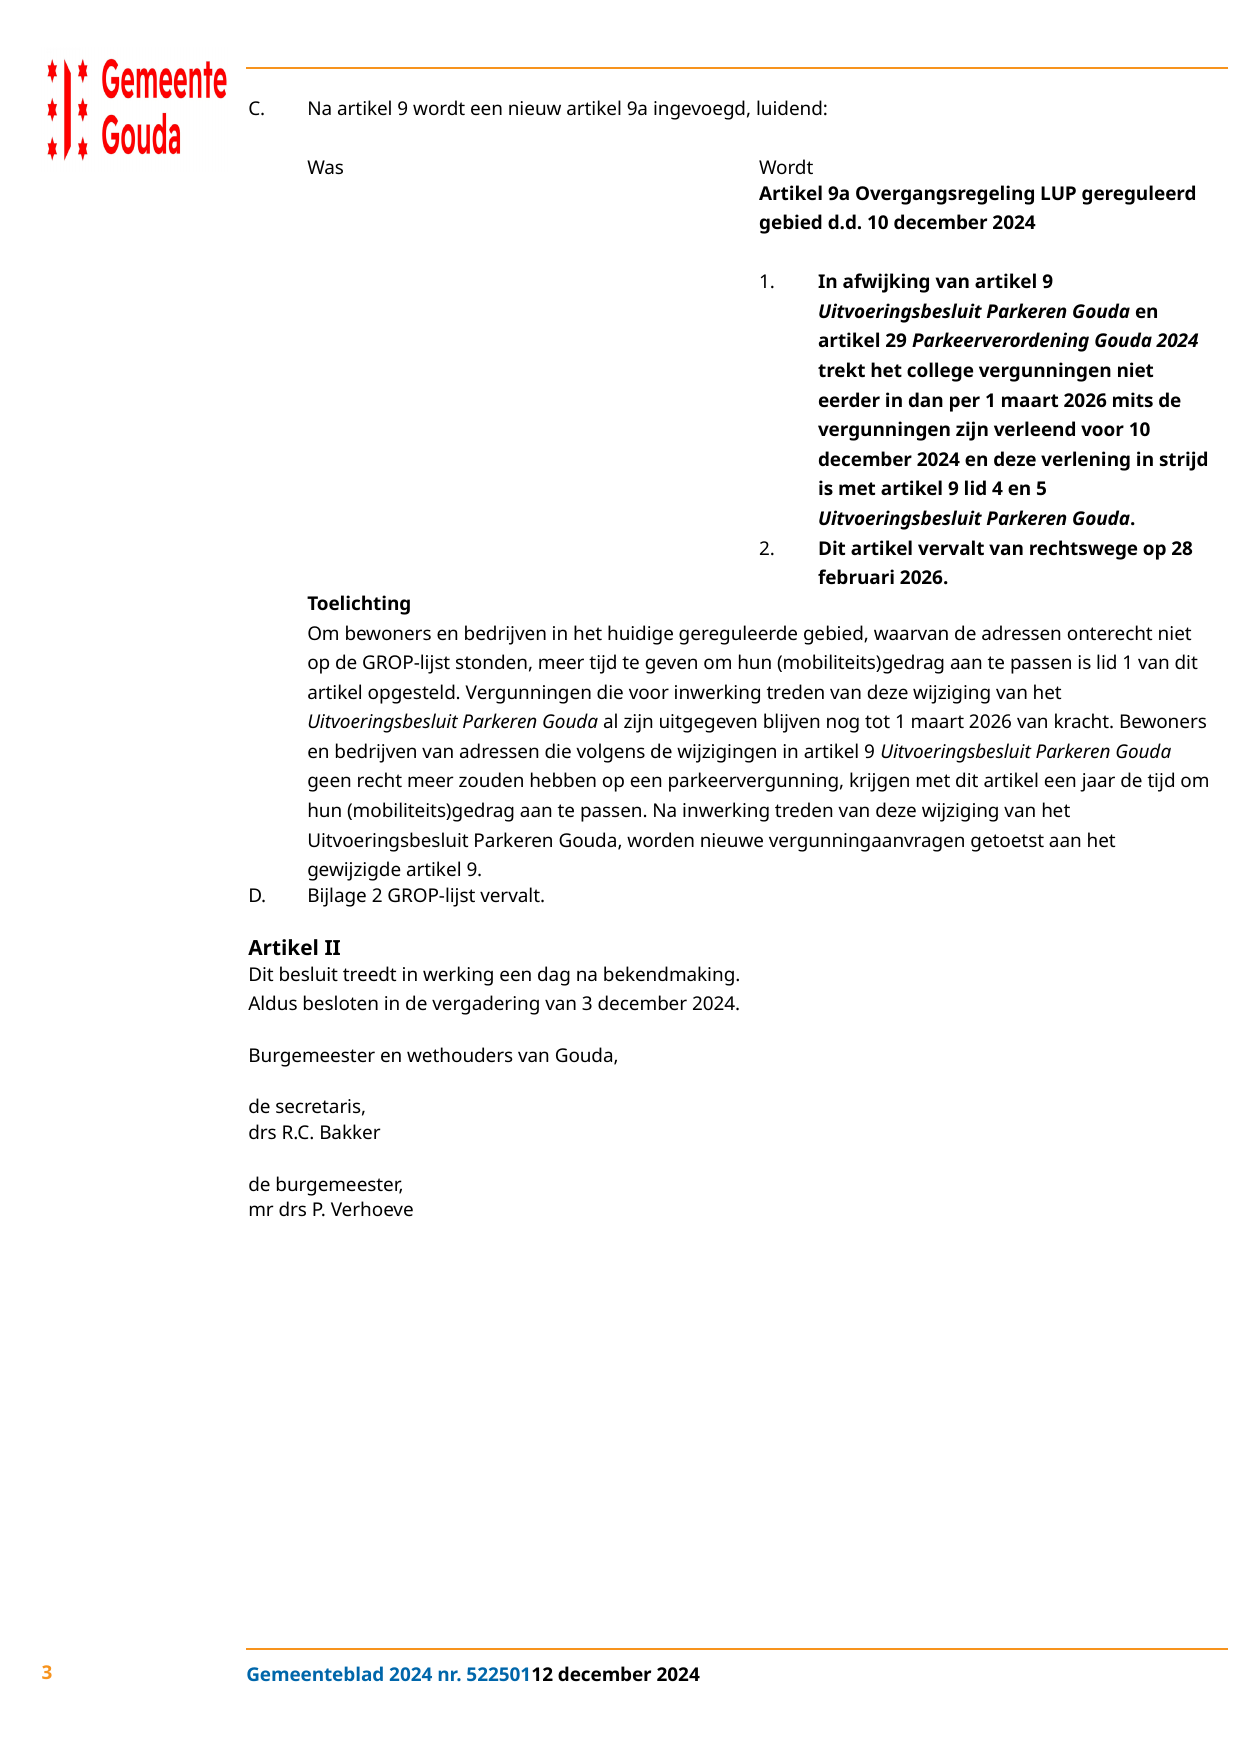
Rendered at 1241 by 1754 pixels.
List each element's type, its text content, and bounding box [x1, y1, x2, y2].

text drs R.C. Bakker [248, 1119, 1152, 1145]
table_cell [307, 180, 759, 590]
table_header Wordt [759, 154, 1211, 180]
picture [41, 47, 231, 172]
text Aldus besloten in de vergadering van 3 december 2024. [248, 991, 1152, 1016]
text mr drs P. Verhoeve [248, 1196, 1152, 1222]
text Artikel II [248, 933, 1152, 961]
text Dit besluit treedt in werking een dag na bekendmaking. [248, 961, 1152, 987]
list Bijlage 2 GROP-lijst vervalt. [248, 882, 1152, 908]
text de secretaris, [248, 1093, 1152, 1119]
table_header Was [307, 154, 759, 180]
list Na artikel 9 wordt een nieuw artikel 9a ingevoegd, luidend: [248, 95, 1152, 121]
table_cell Toelichting Om bewoners en bedrijven in het huidige gereguleerde gebied, waarvan de adressen onterecht niet op de GROP-lijst stonden, meer tijd te geven om hun (mobiliteits)gedrag aan te passen is lid 1 van dit artikel opgesteld. Vergunningen die voor inwerking treden van deze wijziging van het Uitvoeringsbesluit Parkeren Gouda al zijn uitgegeven blijven nog tot 1 maart 2026 van kracht. Bewoners en bedrijven van adressen die volgens de wijzigingen in artikel 9 Uitvoeringsbesluit Parkeren Gouda geen recht meer zouden hebben op een parkeervergunning, krijgen met dit artikel een jaar de tijd om hun (mobiliteits)gedrag aan te passen. Na inwerking treden van deze wijziging van het Uitvoeringsbesluit Parkeren Gouda, worden nieuwe vergunningaanvragen getoetst aan het gewijzigde artikel 9. [307, 590, 1211, 882]
text de burgemeester, [248, 1171, 1152, 1196]
text Burgemeester en wethouders van Gouda, [248, 1042, 1152, 1068]
table_cell Artikel 9a Overgangsregeling LUP gereguleerd gebied d.d. 10 december 2024 In afwijking van artikel 9 Uitvoeringsbesluit Parkeren Gouda en artikel 29 Parkeerverordening Gouda 2024 trekt het college vergunningen niet eerder in dan per 1 maart 2026 mits de vergunningen zijn verleend voor 10 december 2024 en deze verlening in strijd is met artikel 9 lid 4 en 5 Uitvoeringsbesluit Parkeren Gouda. Dit artikel vervalt van rechtswege op 28 februari 2026. [759, 180, 1211, 590]
